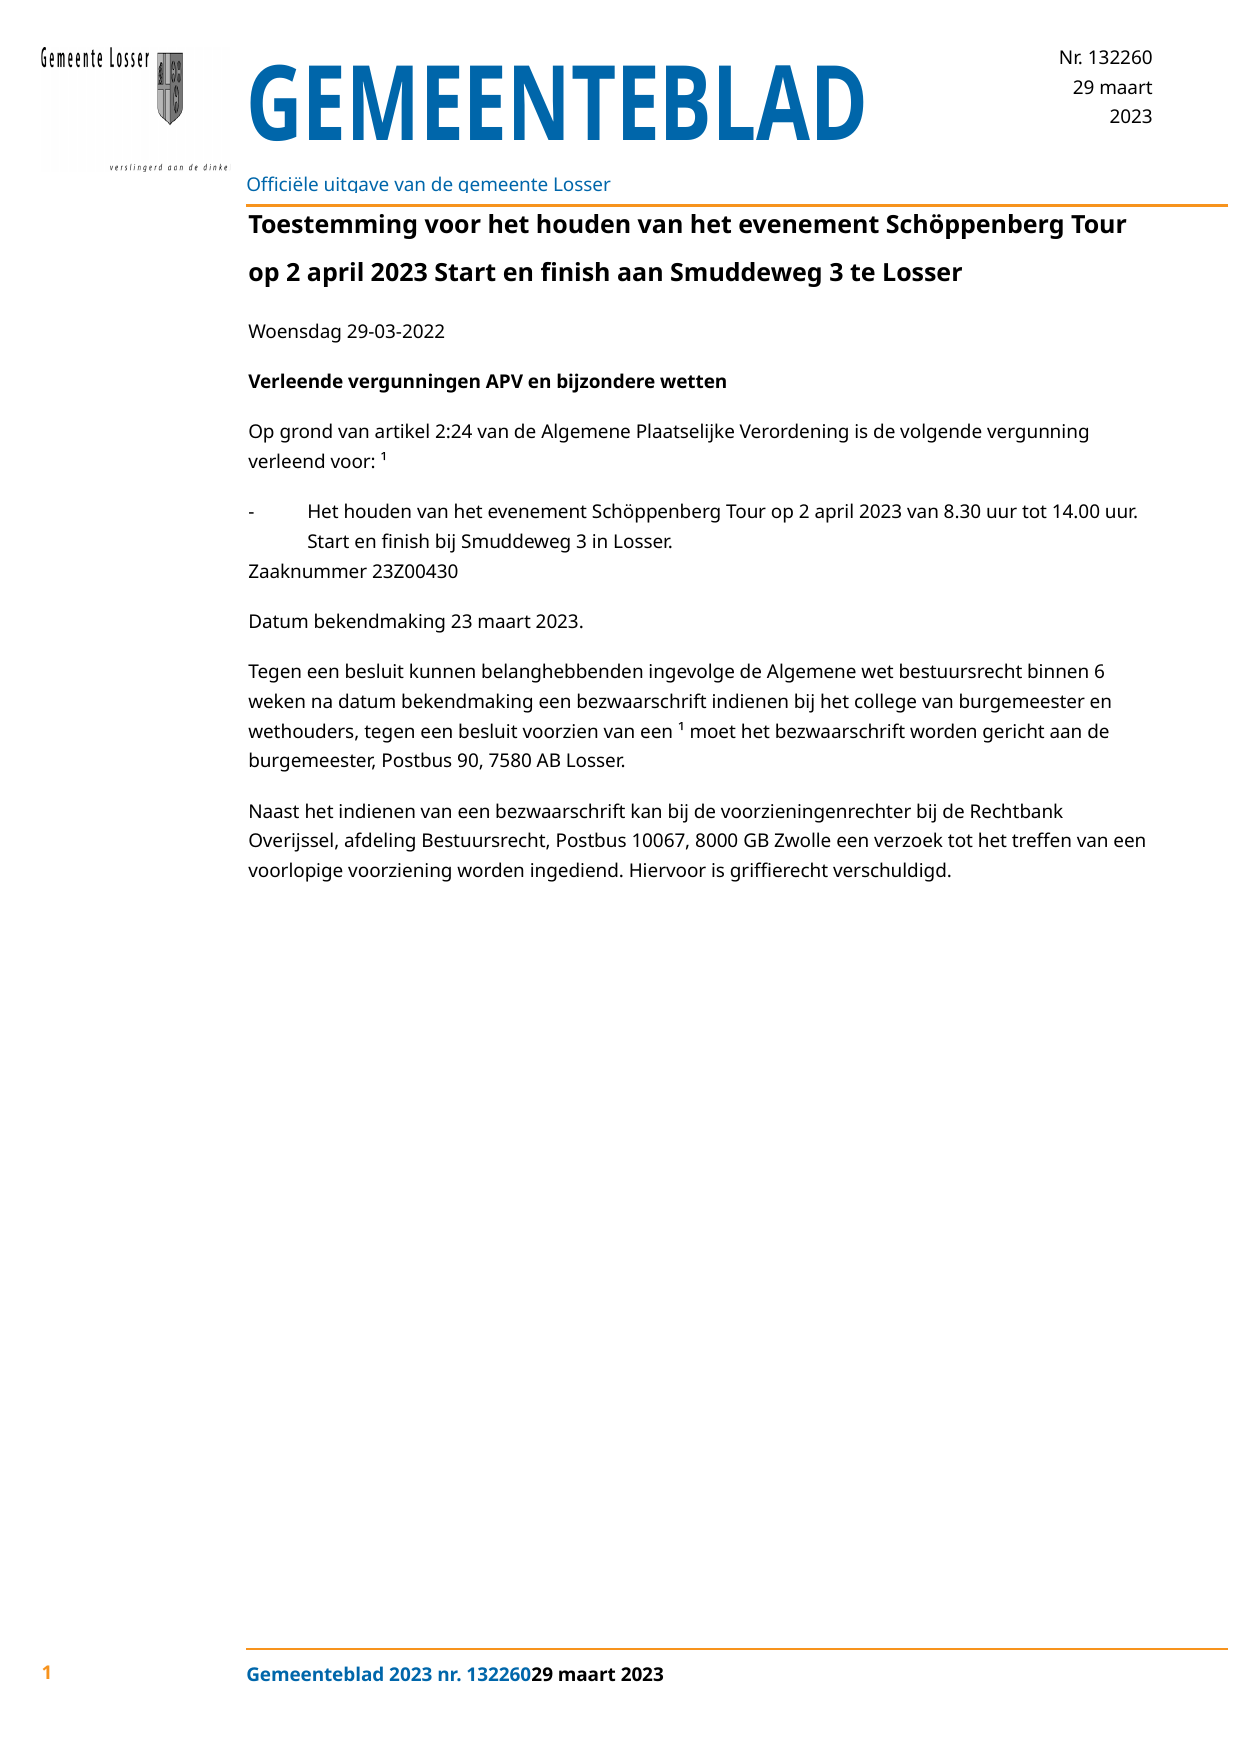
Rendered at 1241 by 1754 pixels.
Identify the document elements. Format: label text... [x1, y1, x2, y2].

list Het houden van het evenement Schöppenberg Tour op 2 april 2023 van 8.30 uur tot 14.00 uur. Start en finish bij Smuddeweg 3 in Losser. [248, 499, 1152, 554]
picture [41, 47, 231, 172]
text Tegen een besluit kunnen belanghebbenden ingevolge de Algemene wet bestuursrecht binnen 6 weken na datum bekendmaking een bezwaarschrift indienen bij het college van burgemeester en wethouders, tegen een besluit voorzien van een ¹ moet het bezwaarschrift worden gericht aan de burgemeester, Postbus 90, 7580 AB Losser. [248, 659, 1152, 773]
text Zaaknummer 23Z00430 [248, 558, 1152, 584]
text Datum bekendmaking 23 maart 2023. [248, 608, 1152, 634]
text Op grond van artikel 2:24 van de Algemene Plaatselijke Verordening is de volgende vergunning verleend voor: ¹ [248, 419, 1152, 474]
text Woensdag 29-03-2022 [248, 318, 1152, 344]
text Toestemming voor het houden van het evenement Schöppenberg Tour op 2 april 2023 Start en finish aan Smuddeweg 3 te Losser [248, 207, 1152, 288]
text Naast het indienen van een bezwaarschrift kan bij de voorzieningenrechter bij de Rechtbank Overijssel, afdeling Bestuursrecht, Postbus 10067, 8000 GB Zwolle een verzoek tot het treffen van een voorlopige voorziening worden ingediend. Hiervoor is griffierecht verschuldigd. [248, 798, 1152, 883]
text Verleende vergunningen APV en bijzondere wetten [248, 368, 1152, 394]
